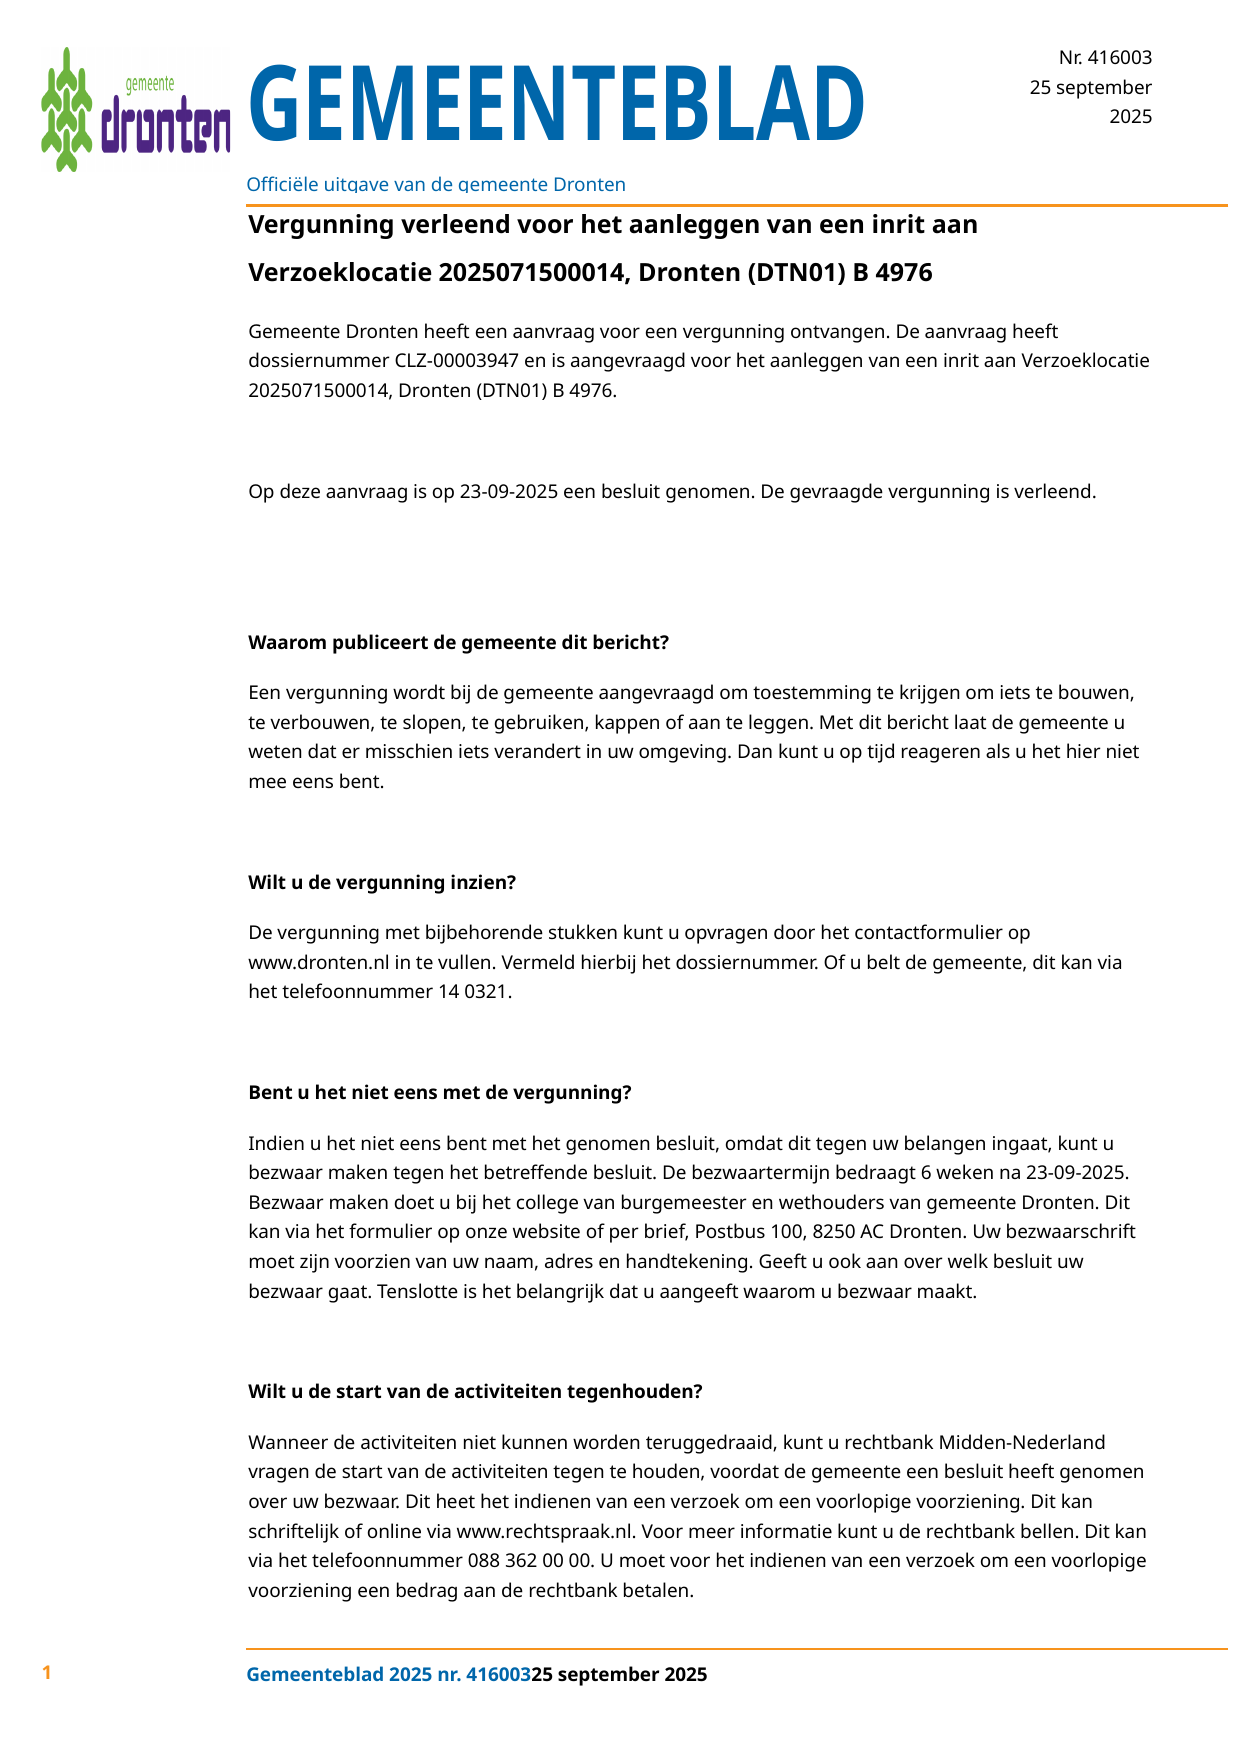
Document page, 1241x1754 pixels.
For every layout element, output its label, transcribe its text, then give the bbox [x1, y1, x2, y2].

text Wilt u de start van de activiteiten tegenhouden? [248, 1379, 1152, 1404]
text Bent u het niet eens met de vergunning? [248, 1079, 1152, 1105]
text Indien u het niet eens bent met het genomen besluit, omdat dit tegen uw belangen ingaat, kunt u bezwaar maken tegen het betreffende besluit. De bezwaartermijn bedraagt 6 weken na 23-09-2025. Bezwaar maken doet u bij het college van burgemeester en wethouders van gemeente Dronten. Dit kan via het formulier op onze website of per brief, Postbus 100, 8250 AC Dronten. Uw bezwaarschrift moet zijn voorzien van uw naam, adres en handtekening. Geeft u ook aan over welk besluit uw bezwaar gaat. Tenslotte is het belangrijk dat u aangeeft waarom u bezwaar maakt. [248, 1130, 1152, 1304]
text Wilt u de vergunning inzien? [248, 869, 1152, 895]
text De vergunning met bijbehorende stukken kunt u opvragen door het contactformulier op www.dronten.nl in te vullen. Vermeld hierbij het dossiernummer. Of u belt de gemeente, dit kan via het telefoonnummer 14 0321. [248, 919, 1152, 1004]
text Een vergunning wordt bij de gemeente aangevraagd om toestemming te krijgen om iets te bouwen, te verbouwen, te slopen, te gebruiken, kappen of aan te leggen. Met dit bericht laat de gemeente u weten dat er misschien iets verandert in uw omgeving. Dan kunt u op tijd reageren als u het hier niet mee eens bent. [248, 679, 1152, 794]
picture [41, 47, 231, 172]
text Waarom publiceert de gemeente dit bericht? [248, 629, 1152, 655]
text Gemeente Dronten heeft een aanvraag voor een vergunning ontvangen. De aanvraag heeft dossiernummer CLZ-00003947 en is aangevraagd voor het aanleggen van een inrit aan Verzoeklocatie 2025071500014, Dronten (DTN01) B 4976. [248, 318, 1152, 403]
text Vergunning verleend voor het aanleggen van een inrit aan Verzoeklocatie 2025071500014, Dronten (DTN01) B 4976 [248, 207, 1152, 288]
text Op deze aanvraag is op 23-09-2025 een besluit genomen. De gevraagde vergunning is verleend. [248, 478, 1152, 504]
text Wanneer de activiteiten niet kunnen worden teruggedraaid, kunt u rechtbank Midden-Nederland vragen de start van de activiteiten tegen te houden, voordat de gemeente een besluit heeft genomen over uw bezwaar. Dit heet het indienen van een verzoek om een voorlopige voorziening. Dit kan schriftelijk of online via www.rechtspraak.nl. Voor meer informatie kunt u de rechtbank bellen. Dit kan via het telefoonnummer 088 362 00 00. U moet voor het indienen van een verzoek om een voorlopige voorziening een bedrag aan de rechtbank betalen. [248, 1429, 1152, 1603]
